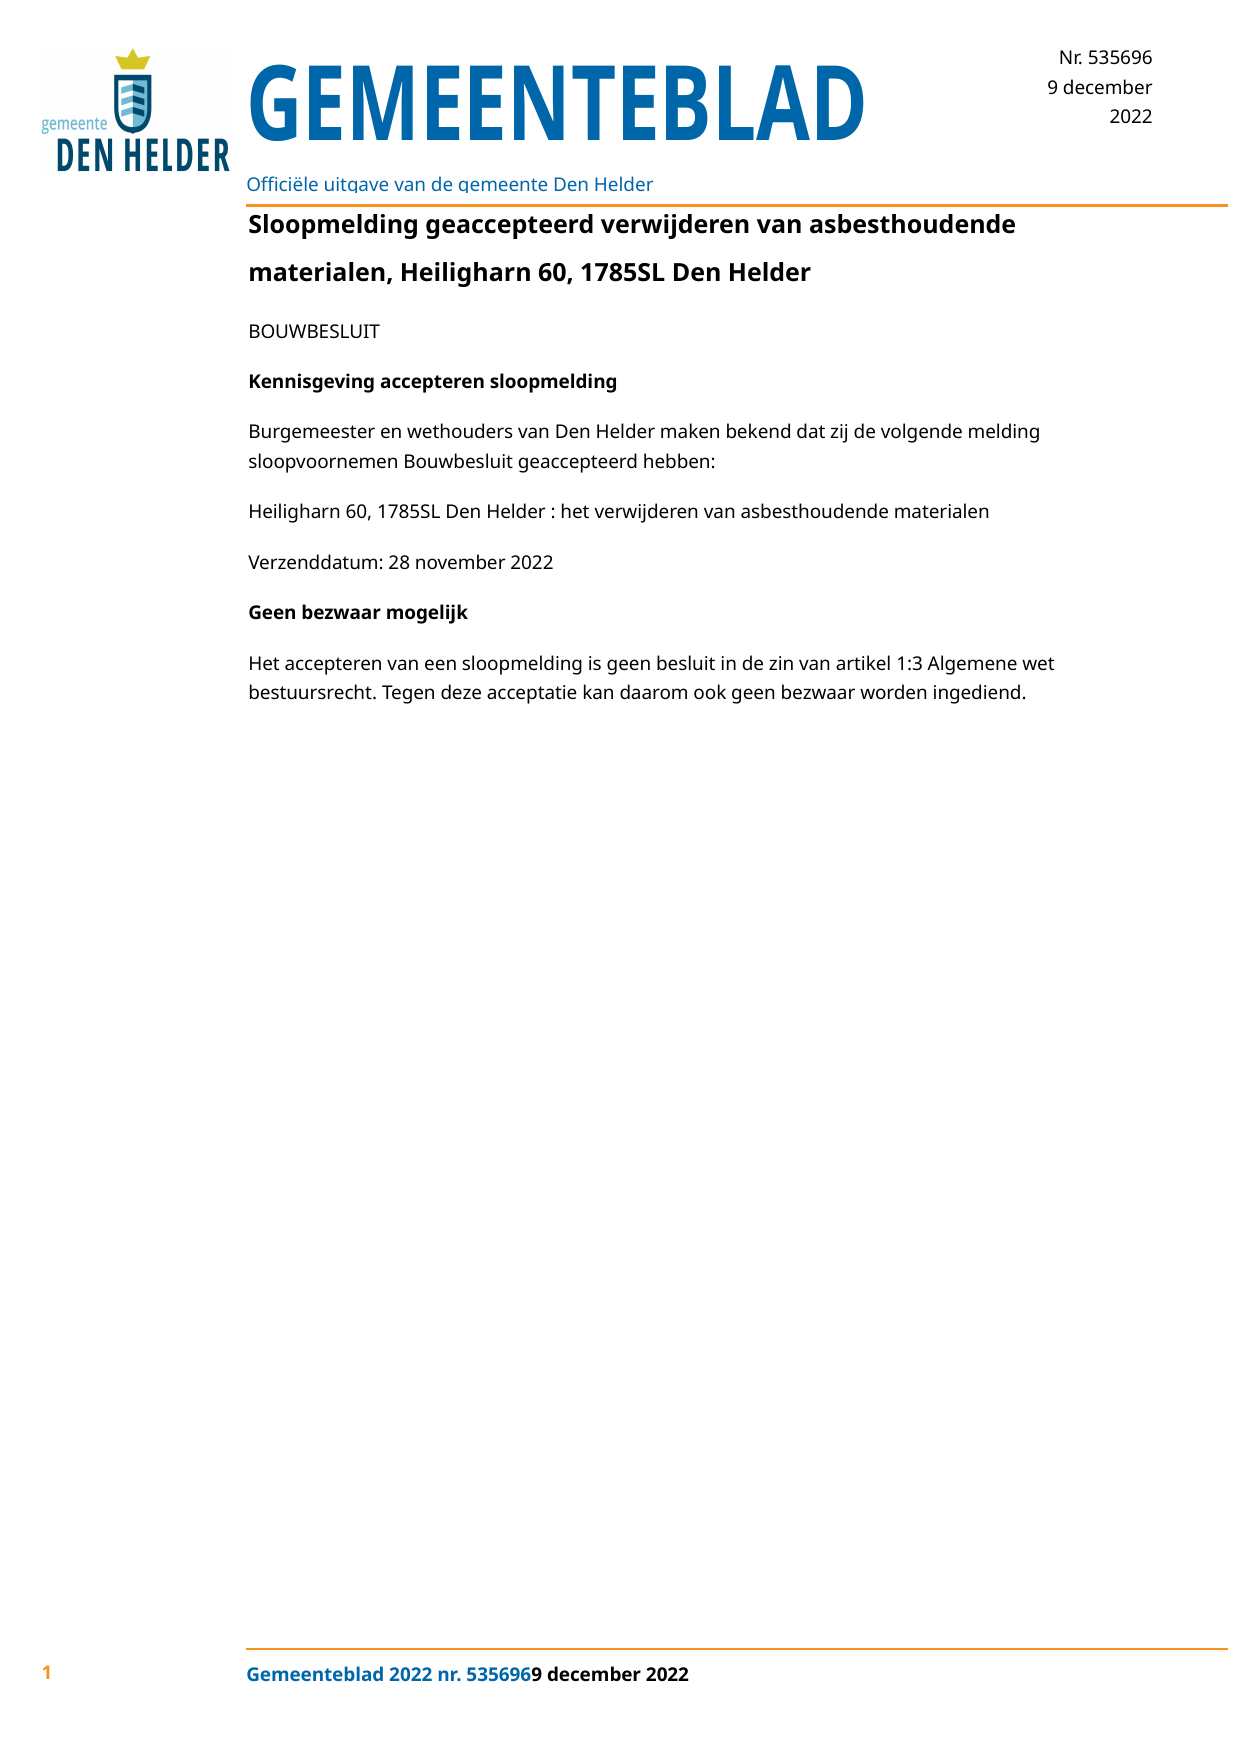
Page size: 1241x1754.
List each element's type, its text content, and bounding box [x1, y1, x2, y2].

text Kennisgeving accepteren sloopmelding [248, 368, 1152, 394]
text Verzenddatum: 28 november 2022 [248, 549, 1152, 575]
picture [220, 160, 224, 172]
text BOUWBESLUIT [248, 318, 1152, 344]
text Sloopmelding geaccepteerd verwijderen van asbesthoudende materialen, Heiligharn 60, 1785SL Den Helder [248, 207, 1152, 288]
picture [41, 47, 231, 172]
picture [100, 154, 106, 172]
text Geen bezwaar mogelijk [248, 599, 1152, 625]
text Heiligharn 60, 1785SL Den Helder : het verwijderen van asbesthoudende materialen [248, 499, 1152, 524]
picture [63, 144, 68, 165]
text Burgemeester en wethouders van Den Helder maken bekend dat zij de volgende melding sloopvoornemen Bouwbesluit geaccepteerd hebben: [248, 419, 1152, 474]
picture [182, 144, 187, 165]
picture [130, 157, 135, 172]
text Het accepteren van een sloopmelding is geen besluit in de zin van artikel 1:3 Algemene wet bestuursrecht. Tegen deze acceptatie kan daarom ook geen bezwaar worden ingediend. [248, 650, 1152, 705]
